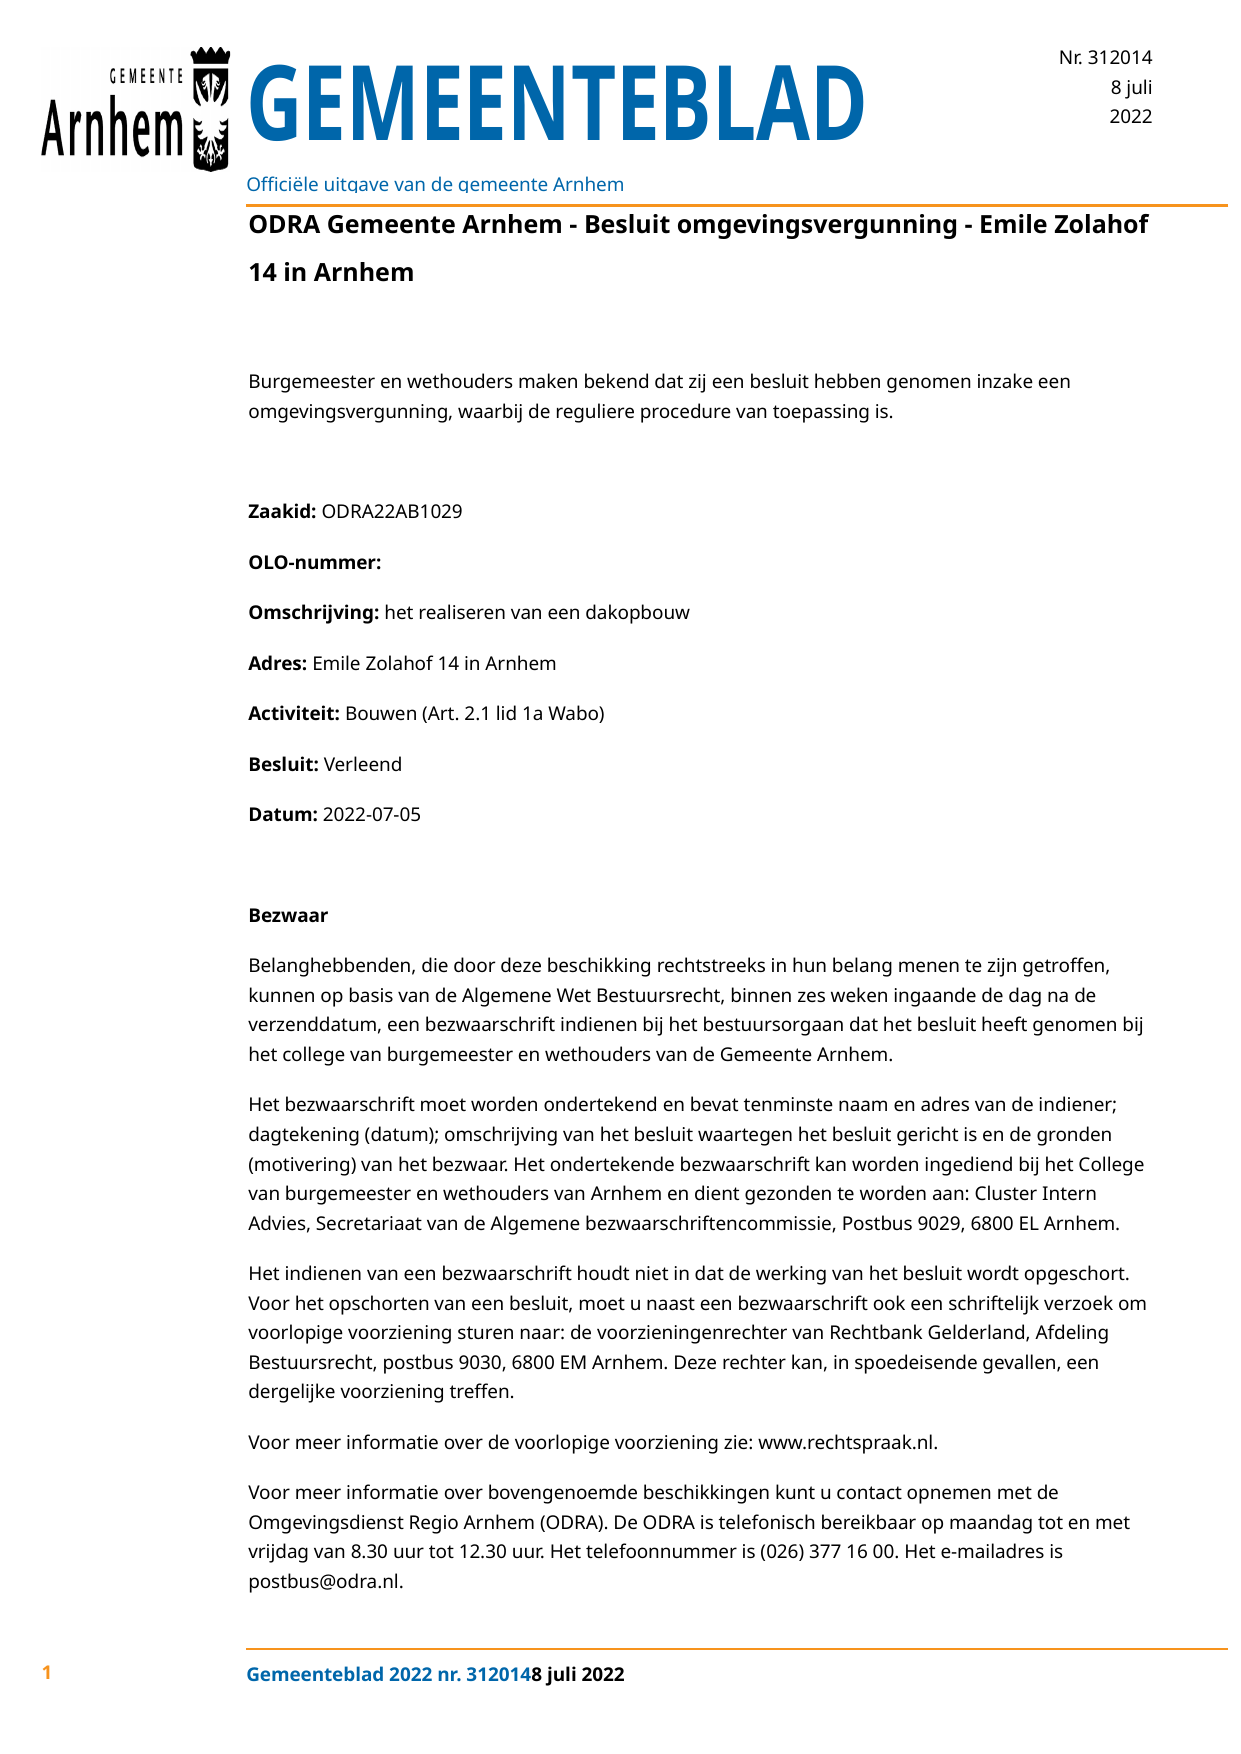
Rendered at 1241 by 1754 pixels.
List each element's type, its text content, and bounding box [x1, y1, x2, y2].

text Voor meer informatie over bovengenoemde beschikkingen kunt u contact opnemen met de Omgevingsdienst Regio Arnhem (ODRA). De ODRA is telefonisch bereikbaar op maandag tot en met vrijdag van 8.30 uur tot 12.30 uur. Het telefoonnummer is (026) 377 16 00. Het e-mailadres is postbus@odra.nl. [248, 1479, 1152, 1594]
text Het indienen van een bezwaarschrift houdt niet in dat de werking van het besluit wordt opgeschort. Voor het opschorten van een besluit, moet u naast een bezwaarschrift ook een schriftelijk verzoek om voorlopige voorziening sturen naar: de voorzieningenrechter van Rechtbank Gelderland, Afdeling Bestuursrecht, postbus 9030, 6800 EM Arnhem. Deze rechter kan, in spoedeisende gevallen, een dergelijke voorziening treffen. [248, 1260, 1152, 1404]
text Datum: 2022-07-05 [248, 801, 1152, 827]
text Omschrijving: het realiseren van een dakopbouw [248, 599, 1152, 625]
text Bezwaar [248, 902, 1152, 928]
text Belanghebbenden, die door deze beschikking rechtstreeks in hun belang menen te zijn getroffen, kunnen op basis van de Algemene Wet Bestuursrecht, binnen zes weken ingaande de dag na de verzenddatum, een bezwaarschrift indienen bij het bestuursorgaan dat het besluit heeft genomen bij het college van burgemeester en wethouders van de Gemeente Arnhem. [248, 952, 1152, 1067]
text Besluit: Verleend [248, 751, 1152, 777]
text Het bezwaarschrift moet worden ondertekend en bevat tenminste naam en adres van de indiener; dagtekening (datum); omschrijving van het besluit waartegen het besluit gericht is en de gronden (motivering) van het bezwaar. Het ondertekende bezwaarschrift kan worden ingediend bij het College van burgemeester en wethouders van Arnhem en dient gezonden te worden aan: Cluster Intern Advies, Secretariaat van de Algemene bezwaarschriftencommissie, Postbus 9029, 6800 EL Arnhem. [248, 1092, 1152, 1236]
text Adres: Emile Zolahof 14 in Arnhem [248, 650, 1152, 676]
picture [41, 47, 231, 172]
text ODRA Gemeente Arnhem - Besluit omgevingsvergunning - Emile Zolahof 14 in Arnhem [248, 207, 1152, 288]
text Zaakid: ODRA22AB1029 [248, 499, 1152, 524]
text Voor meer informatie over de voorlopige voorziening zie: www.rechtspraak.nl. [248, 1429, 1152, 1455]
text Burgemeester en wethouders maken bekend dat zij een besluit hebben genomen inzake een omgevingsvergunning, waarbij de reguliere procedure van toepassing is. [248, 368, 1152, 424]
text OLO-nummer: [248, 549, 1152, 575]
text Activiteit: Bouwen (Art. 2.1 lid 1a Wabo) [248, 700, 1152, 726]
